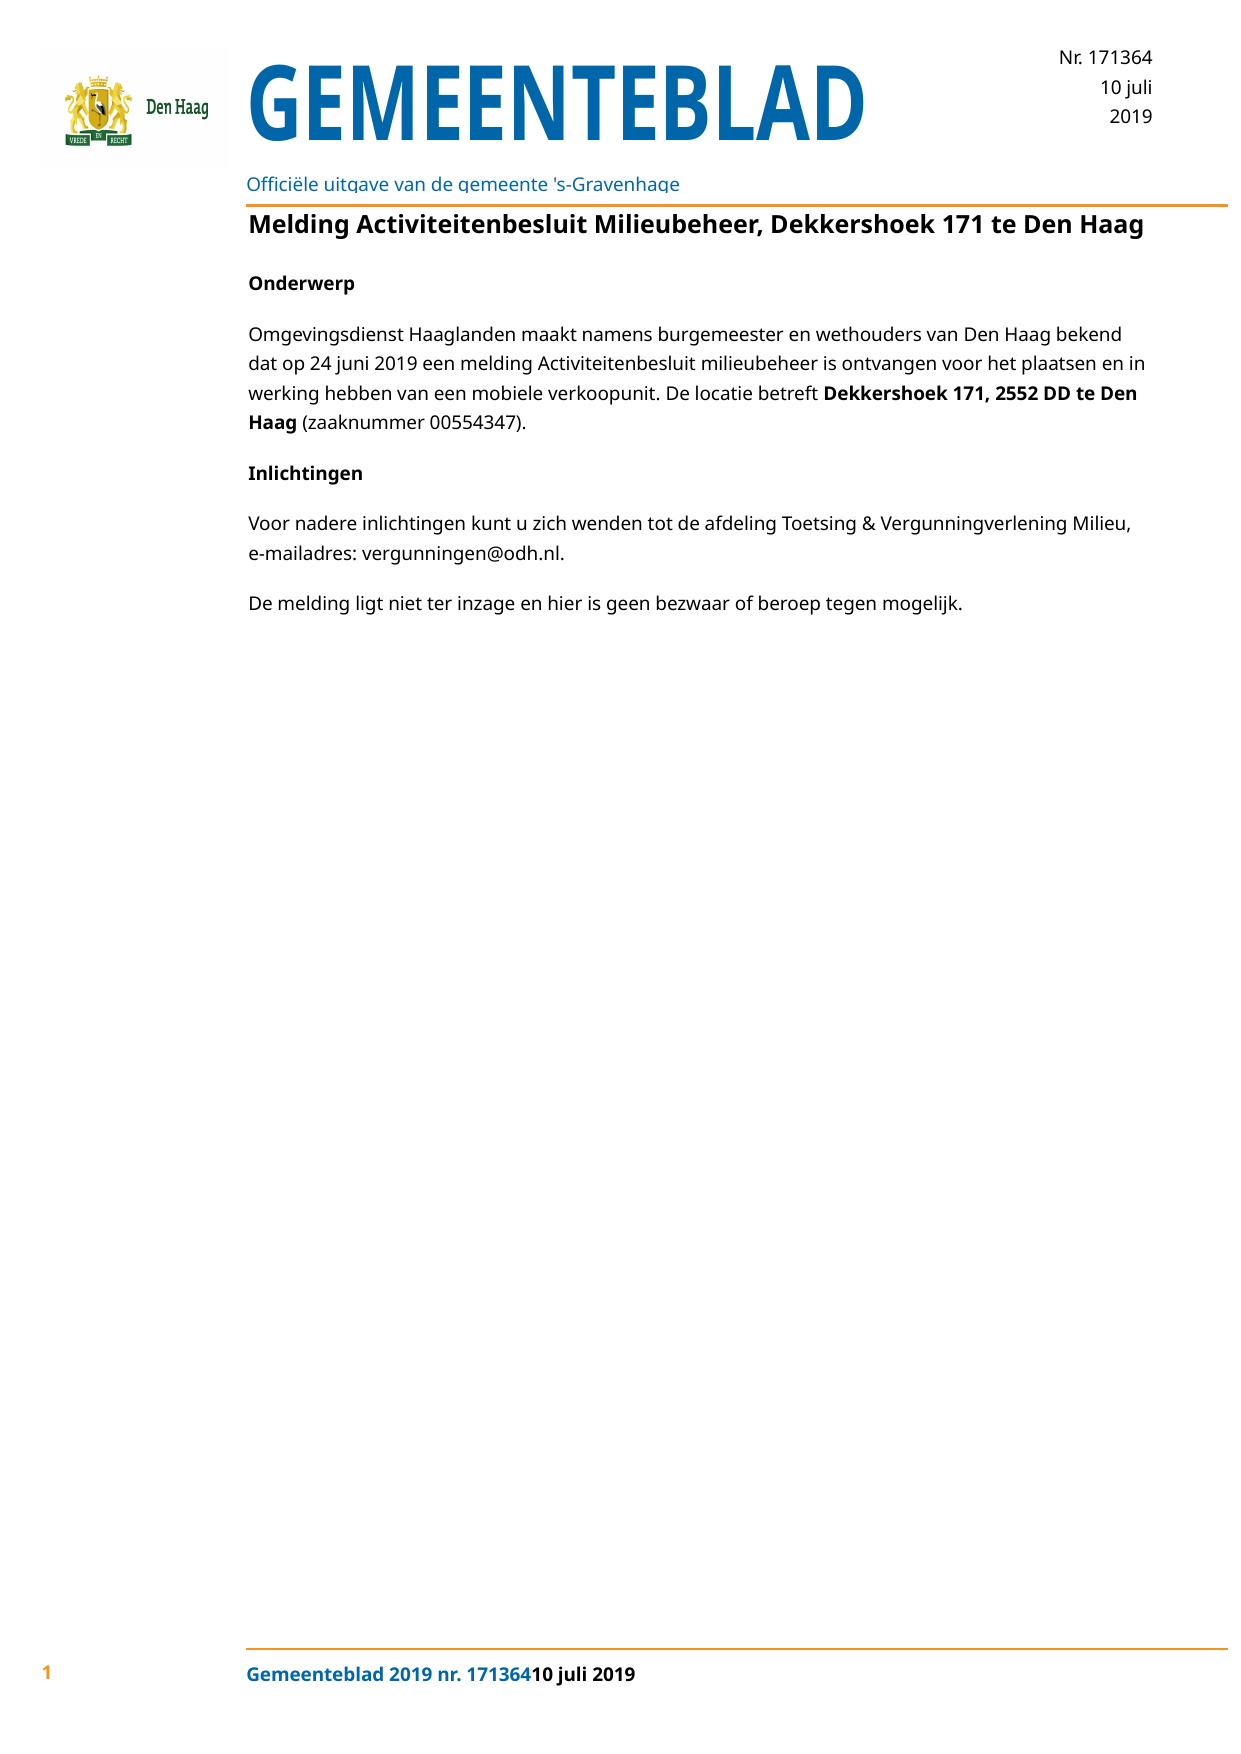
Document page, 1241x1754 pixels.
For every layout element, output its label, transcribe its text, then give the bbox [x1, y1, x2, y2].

text Voor nadere inlichtingen kunt u zich wenden tot de afdeling Toetsing & Vergunningverlening Milieu, e-mailadres: vergunningen@odh.nl. [248, 510, 1152, 566]
text Omgevingsdienst Haaglanden maakt namens burgemeester en wethouders van Den Haag bekend dat op 24 juni 2019 een melding Activiteitenbesluit milieubeheer is ontvangen voor het plaatsen en in werking hebben van een mobiele verkoopunit. De locatie betreft Dekkershoek 171, 2552 DD te Den Haag (zaaknummer 00554347). [248, 321, 1152, 435]
text Inlichtingen [248, 460, 1152, 486]
text De melding ligt niet ter inzage en hier is geen bezwaar of beroep tegen mogelijk. [248, 590, 1152, 616]
text Onderwerp [248, 270, 1152, 296]
picture [41, 47, 231, 172]
text Melding Activiteitenbesluit Milieubeheer, Dekkershoek 171 te Den Haag [248, 207, 1152, 241]
